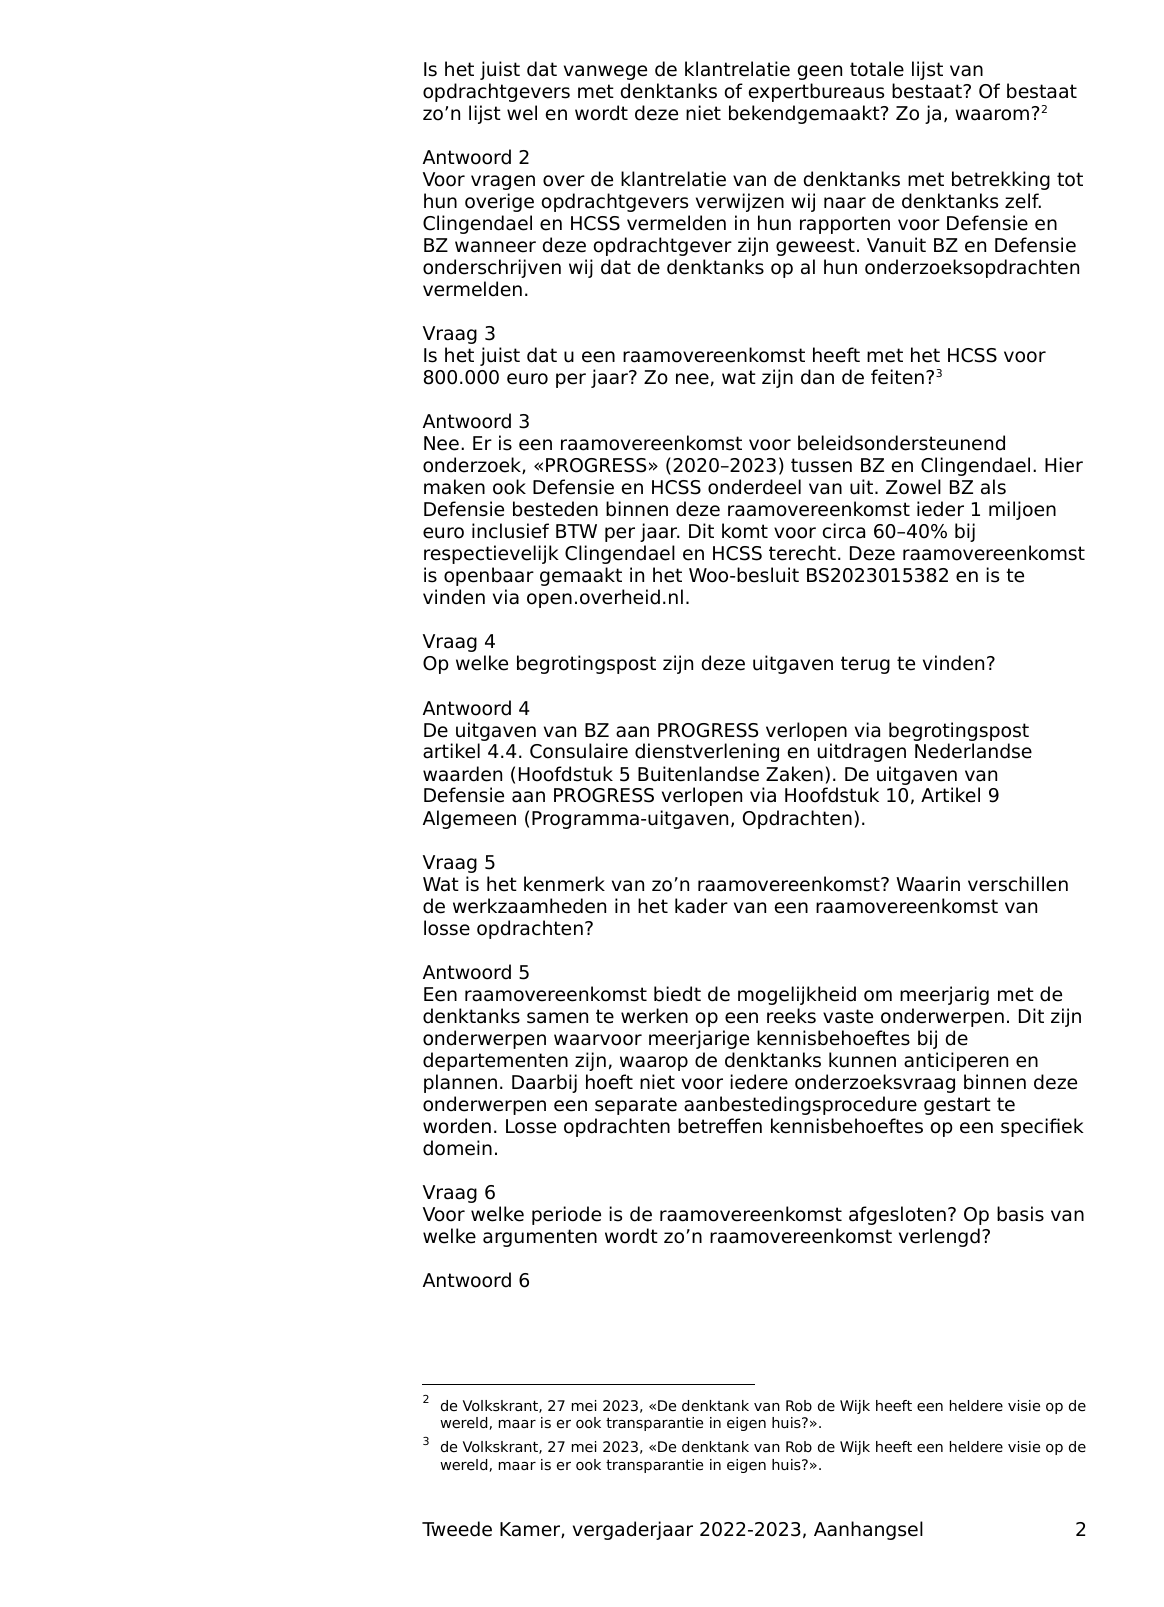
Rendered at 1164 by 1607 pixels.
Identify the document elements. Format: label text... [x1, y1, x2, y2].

text Antwoord 4 [422, 697, 1087, 719]
text De uitgaven van BZ aan PROGRESS verlopen via begrotingspost artikel 4.4. Consulaire dienstverlening en uitdragen Nederlandse waarden (Hoofdstuk 5 Buitenlandse Zaken). De uitgaven van Defensie aan PROGRESS verlopen via Hoofdstuk 10, Artikel 9 Algemeen (Programma-uitgaven, Opdrachten). [422, 719, 1087, 829]
text Is het juist dat vanwege de klantrelatie geen totale lijst van opdrachtgevers met denktanks of expertbureaus bestaat? Of bestaat zo’n lijst wel en wordt deze niet bekendgemaakt? Zo ja, waarom? [422, 59, 1087, 125]
text Nee. Er is een raamovereenkomst voor beleidsondersteunend onderzoek, «PROGRESS» (2020–2023) tussen BZ en Clingendael. Hier maken ook Defensie en HCSS onderdeel van uit. Zowel BZ als Defensie besteden binnen deze raamovereenkomst ieder 1 miljoen euro inclusief BTW per jaar. Dit komt voor circa 60–40% bij respectievelijk Clingendael en HCSS terecht. Deze raamovereenkomst is openbaar gemaakt in het Woo-besluit BS2023015382 en is te vinden via open.overheid.nl. [422, 433, 1087, 609]
text Is het juist dat u een raamovereenkomst heeft met het HCSS voor 800.000 euro per jaar? Zo nee, wat zijn dan de feiten? [422, 345, 1087, 389]
text Antwoord 5 [422, 962, 1087, 984]
text Wat is het kenmerk van zo’n raamovereenkomst? Waarin verschillen de werkzaamheden in het kader van een raamovereenkomst van losse opdrachten? [422, 873, 1087, 939]
text Vraag 6 [422, 1182, 1087, 1204]
text Vraag 5 [422, 852, 1087, 873]
text de Volkskrant, 27 mei 2023, «De denktank van Rob de Wijk heeft een heldere visie op de wereld, maar is er ook transparantie in eigen huis?». [422, 1393, 1087, 1432]
text Antwoord 2 [422, 147, 1087, 169]
text Voor welke periode is de raamovereenkomst afgesloten? Op basis van welke argumenten wordt zo’n raamovereenkomst verlengd? [422, 1204, 1087, 1248]
text Een raamovereenkomst biedt de mogelijkheid om meerjarig met de denktanks samen te werken op een reeks vaste onderwerpen. Dit zijn onderwerpen waarvoor meerjarige kennisbehoeftes bij de departementen zijn, waarop de denktanks kunnen anticiperen en plannen. Daarbij hoeft niet voor iedere onderzoeksvraag binnen deze onderwerpen een separate aanbestedingsprocedure gestart te worden. Losse opdrachten betreffen kennisbehoeftes op een specifiek domein. [422, 984, 1087, 1159]
text Op welke begrotingspost zijn deze uitgaven terug te vinden? [422, 653, 1087, 675]
text Vraag 3 [422, 323, 1087, 345]
text Voor vragen over de klantrelatie van de denktanks met betrekking tot hun overige opdrachtgevers verwijzen wij naar de denktanks zelf. Clingendael en HCSS vermelden in hun rapporten voor Defensie en BZ wanneer deze opdrachtgever zijn geweest. Vanuit BZ en Defensie onderschrijven wij dat de denktanks op al hun onderzoeksopdrachten vermelden. [422, 169, 1087, 301]
text de Volkskrant, 27 mei 2023, «De denktank van Rob de Wijk heeft een heldere visie op de wereld, maar is er ook transparantie in eigen huis?». [422, 1435, 1087, 1474]
text Antwoord 6 [422, 1270, 1087, 1292]
text Antwoord 3 [422, 411, 1087, 433]
text Vraag 4 [422, 631, 1087, 653]
